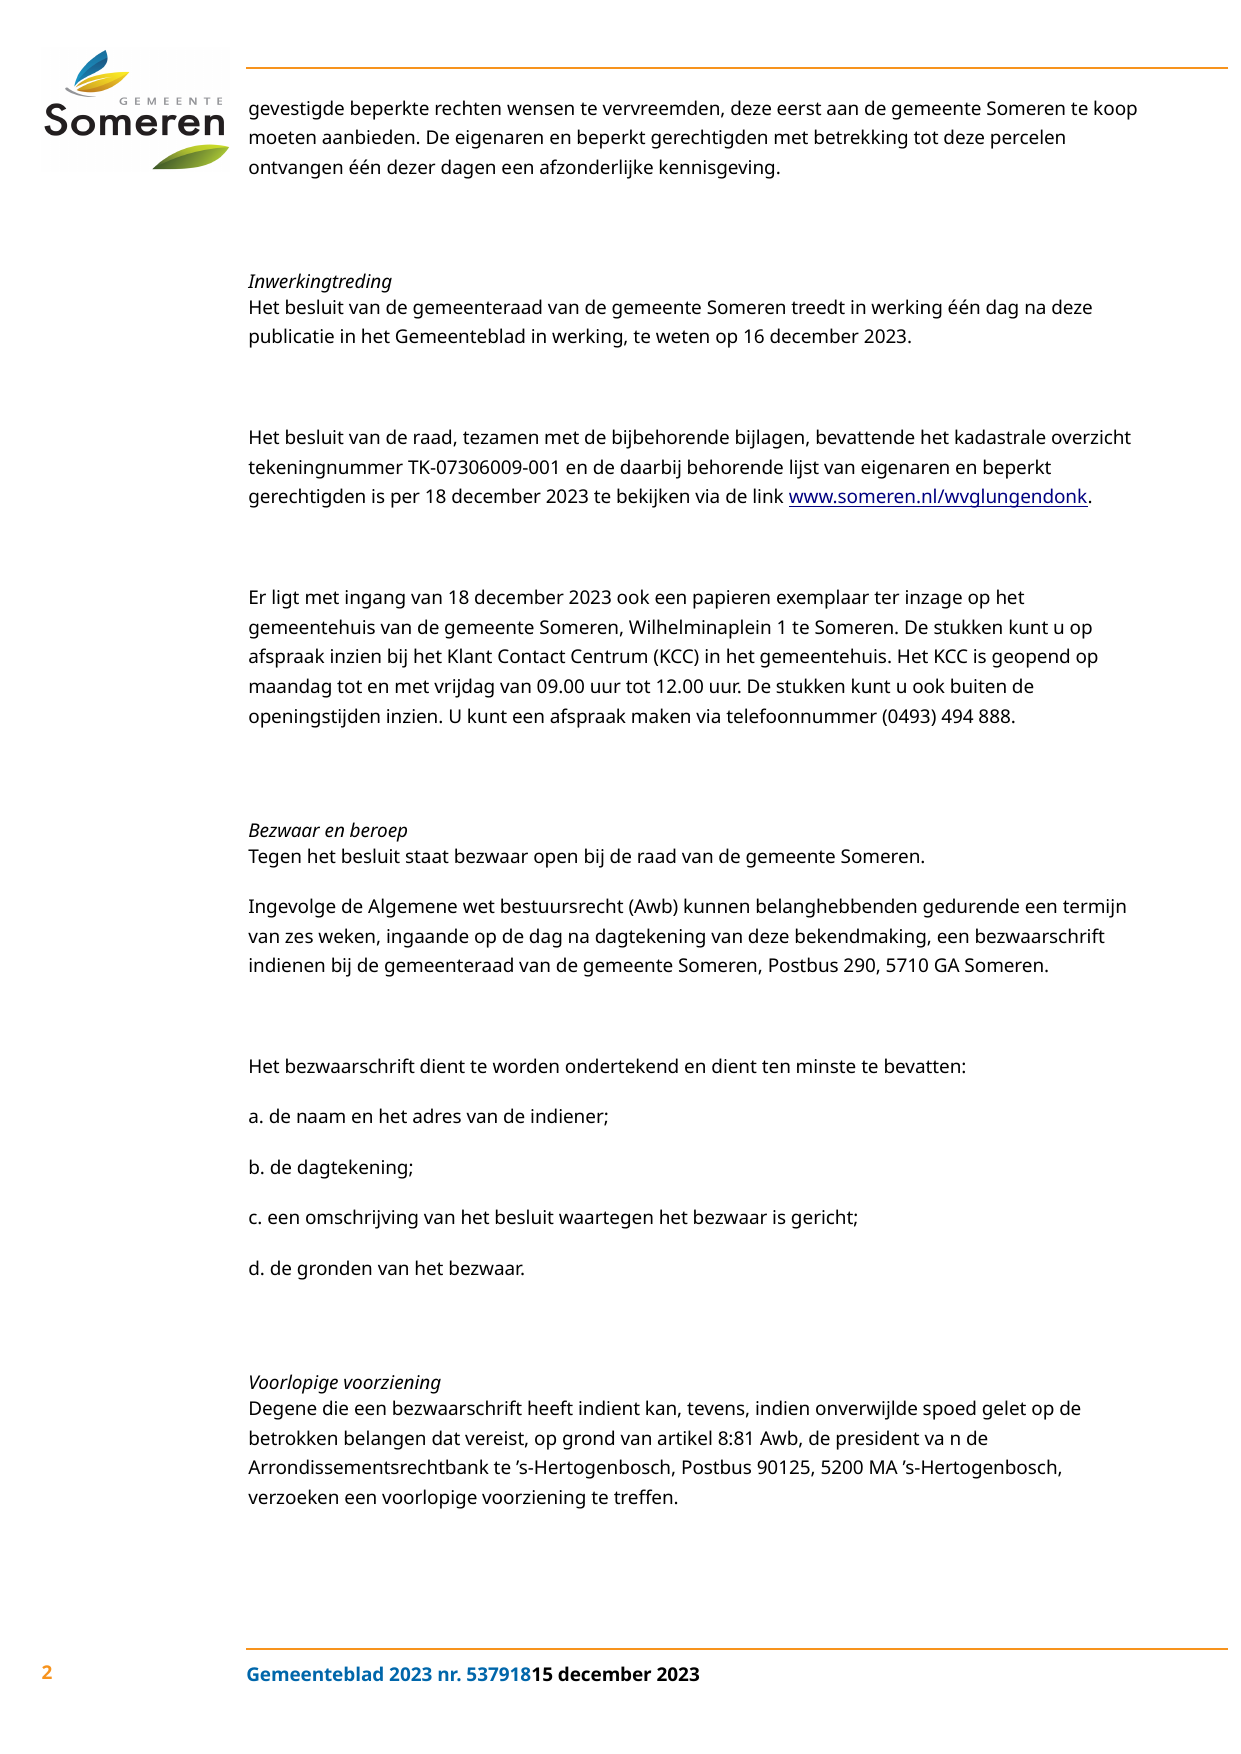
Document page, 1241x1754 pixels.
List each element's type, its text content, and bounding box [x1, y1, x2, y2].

text a. de naam en het adres van de indiener; [248, 1104, 1152, 1129]
text b. de dagtekening; [248, 1154, 1152, 1180]
text Ingevolge de Algemene wet bestuursrecht (Awb) kunnen belanghebbenden gedurende een termijn van zes weken, ingaande op de dag na dagtekening van deze bekendmaking, een bezwaarschrift indienen bij de gemeenteraad van de gemeente Someren, Postbus 290, 5710 GA Someren. [248, 893, 1152, 978]
text Degene die een bezwaarschrift heeft indient kan, tevens, indien onverwijlde spoed gelet op de betrokken belangen dat vereist, op grond van artikel 8:81 Awb, de president va n de Arrondissementsrechtbank te ’s-Hertogenbosch, Postbus 90125, 5200 MA ’s-Hertogenbosch, verzoeken een voorlopige voorziening te treffen. [248, 1395, 1152, 1509]
text Bezwaar en beroep [248, 817, 1152, 843]
text Tegen het besluit staat bezwaar open bij de raad van de gemeente Someren. [248, 843, 1152, 869]
text c. een omschrijving van het besluit waartegen het bezwaar is gericht; [248, 1204, 1152, 1230]
text Het bezwaarschrift dient te worden ondertekend en dient ten minste te bevatten: [248, 1053, 1152, 1079]
text Er ligt met ingang van 18 december 2023 ook een papieren exemplaar ter inzage op het gemeentehuis van de gemeente Someren, Wilhelminaplein 1 te Someren. De stukken kunt u op afspraak inzien bij het Klant Contact Centrum (KCC) in het gemeentehuis. Het KCC is geopend op maandag tot en met vrijdag van 09.00 uur tot 12.00 uur. De stukken kunt u ook buiten de openingstijden inzien. U kunt een afspraak maken via telefoonnummer (0493) 494 888. [248, 584, 1152, 728]
text Het besluit van de gemeenteraad van de gemeente Someren treedt in werking één dag na deze publicatie in het Gemeenteblad in werking, te weten op 16 december 2023. [248, 294, 1152, 349]
text Het besluit van de raad, tezamen met de bijbehorende bijlagen, bevattende het kadastrale overzicht tekeningnummer TK-07306009-001 en de daarbij behorende lijst van eigenaren en beperkt gerechtigden is per 18 december 2023 te bekijken via de link www.someren.nl/wvglungendonk. [248, 424, 1152, 509]
text Voorlopige voorziening [248, 1369, 1152, 1395]
picture [41, 47, 231, 172]
text gevestigde beperkte rechten wensen te vervreemden, deze eerst aan de gemeente Someren te koop moeten aanbieden. De eigenaren en beperkt gerechtigden met betrekking tot deze percelen ontvangen één dezer dagen een afzonderlijke kennisgeving. [248, 95, 1152, 180]
text d. de gronden van het bezwaar. [248, 1255, 1152, 1281]
text Inwerkingtreding [248, 268, 1152, 294]
